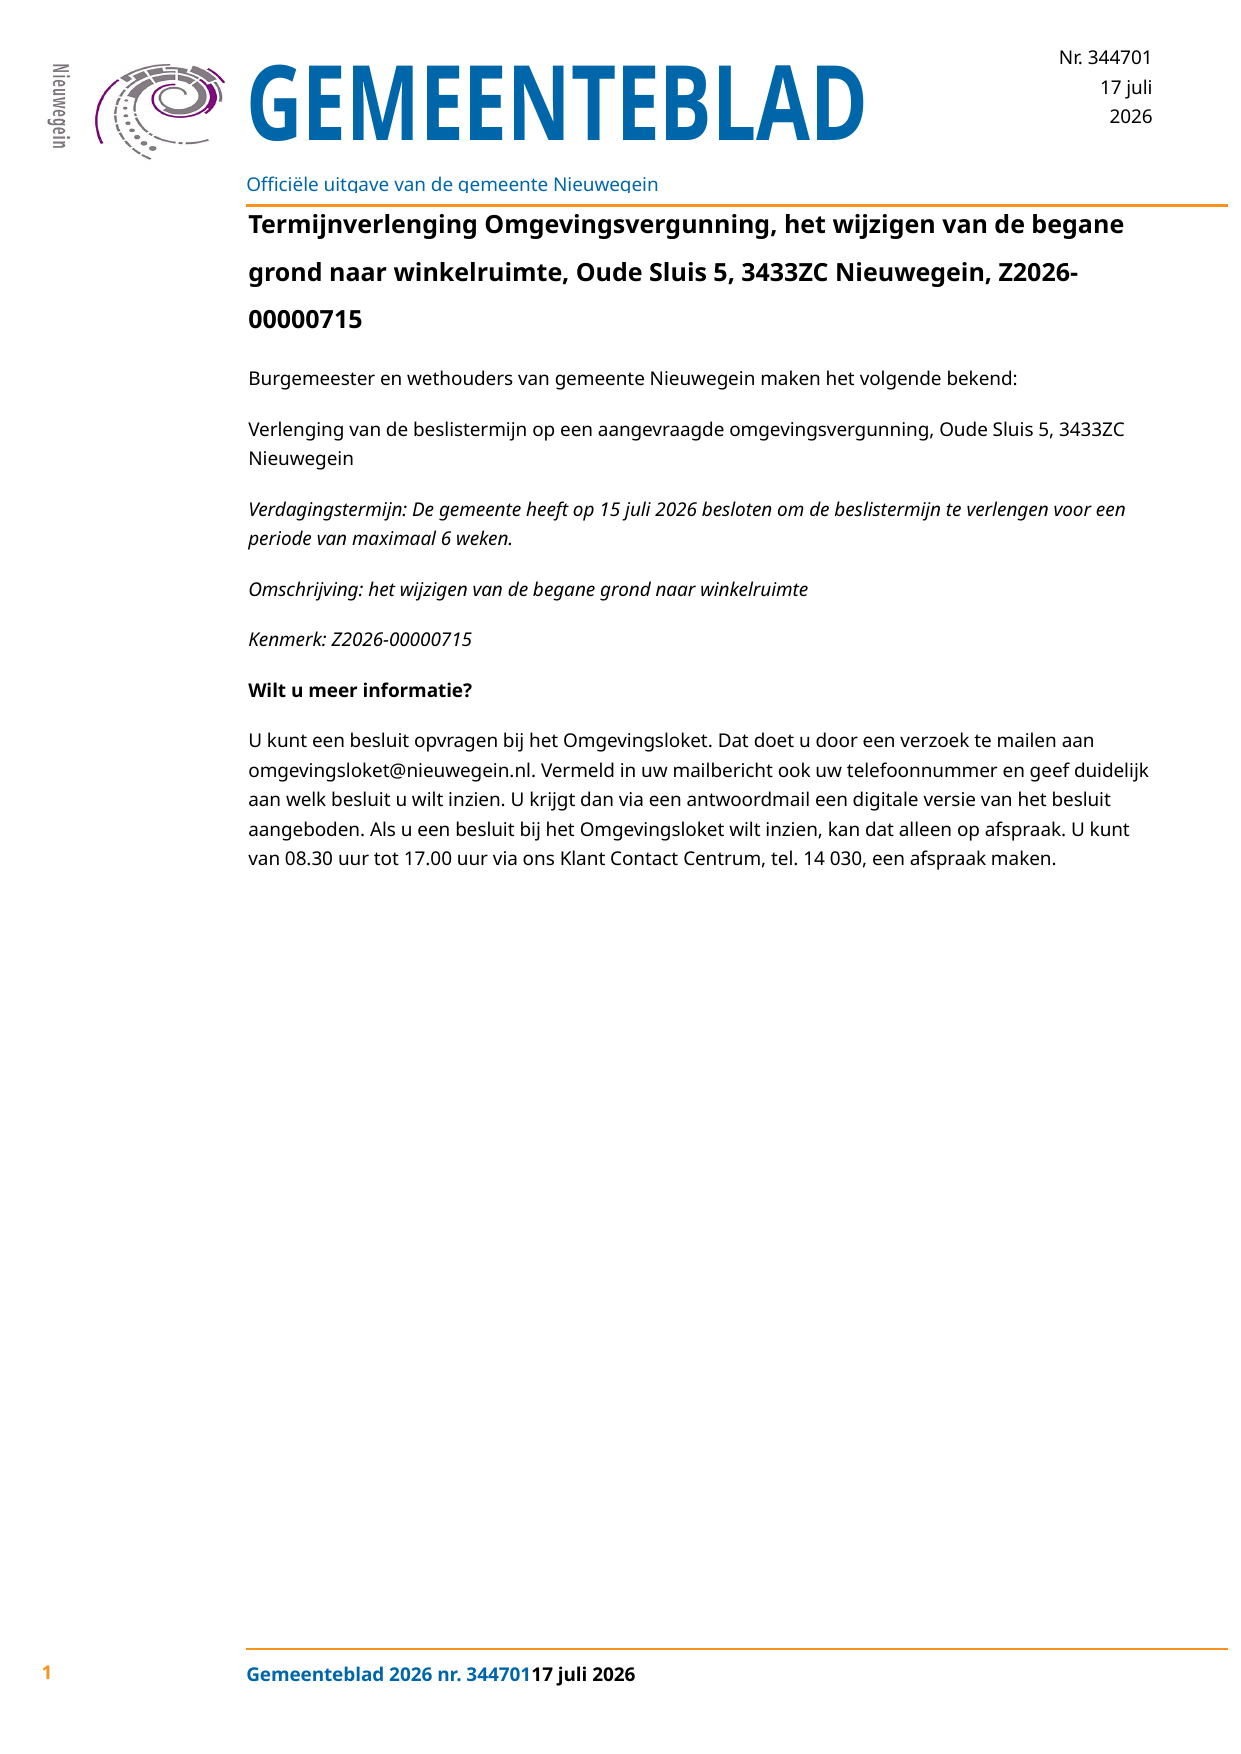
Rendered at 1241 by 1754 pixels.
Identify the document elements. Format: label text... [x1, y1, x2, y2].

text Wilt u meer informatie? [248, 677, 1152, 702]
text Omschrijving: het wijzigen van de begane grond naar winkelruimte [248, 576, 1152, 602]
text Burgemeester en wethouders van gemeente Nieuwegein maken het volgende bekend: [248, 366, 1152, 391]
text U kunt een besluit opvragen bij het Omgevingsloket. Dat doet u door een verzoek te mailen aan omgevingsloket@nieuwegein.nl. Vermeld in uw mailbericht ook uw telefoonnummer en geef duidelijk aan welk besluit u wilt inzien. U krijgt dan via een antwoordmail een digitale versie van het besluit aangeboden. Als u een besluit bij het Omgevingsloket wilt inzien, kan dat alleen op afspraak. U kunt van 08.30 uur tot 17.00 uur via ons Klant Contact Centrum, tel. 14 030, een afspraak maken. [248, 727, 1152, 871]
text Kenmerk: Z2026-00000715 [248, 626, 1152, 652]
text Termijnverlenging Omgevingsvergunning, het wijzigen van de begane grond naar winkelruimte, Oude Sluis 5, 3433ZC Nieuwegein, Z2026-00000715 [248, 207, 1152, 336]
picture [41, 47, 231, 172]
text Verdagingstermijn: De gemeente heeft op 15 juli 2026 besloten om de beslistermijn te verlengen voor een periode van maximaal 6 weken. [248, 496, 1152, 551]
text Verlenging van de beslistermijn op een aangevraagde omgevingsvergunning, Oude Sluis 5, 3433ZC Nieuwegein [248, 416, 1152, 471]
